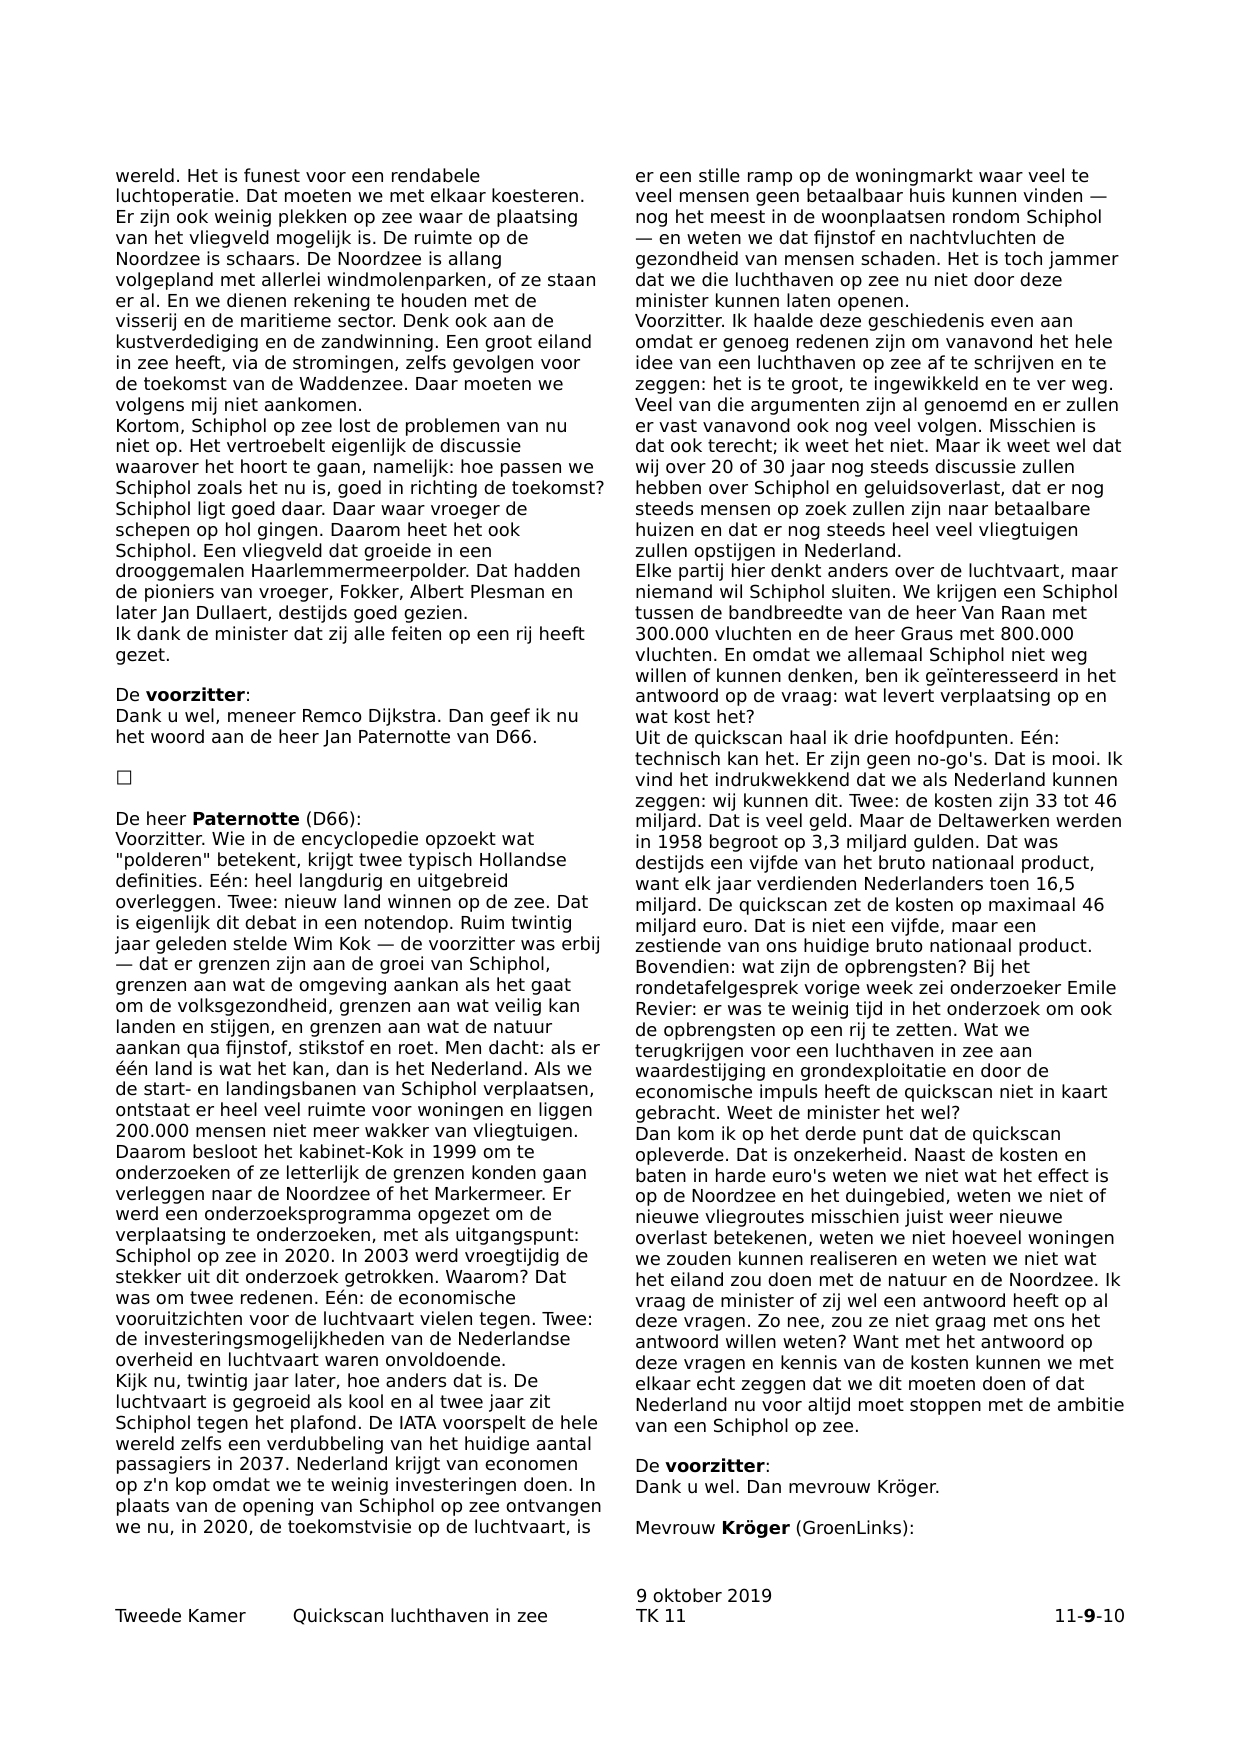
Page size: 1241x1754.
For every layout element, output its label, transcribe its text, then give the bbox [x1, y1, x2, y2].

text Dank u wel. Dan mevrouw Kröger. [635, 1477, 1125, 1498]
text De heer Paternotte (D66): [115, 808, 605, 829]
text De voorzitter: [115, 685, 605, 706]
text De voorzitter: [635, 1456, 1125, 1477]
text Uit de quickscan haal ik drie hoofdpunten. Eén: technisch kan het. Er zijn geen no-go's. Dat is mooi. Ik vind het indrukwekkend dat we als Nederland kunnen zeggen: wij kunnen dit. Twee: de kosten zijn 33 tot 46 miljard. Dat is veel geld. Maar de Deltawerken werden in 1958 begroot op 3,3 miljard gulden. Dat was destijds een vijfde van het bruto nationaal product, want elk jaar verdienden Nederlanders toen 16,5 miljard. De quickscan zet de kosten op maximaal 46 miljard euro. Dat is niet een vijfde, maar een zestiende van ons huidige bruto nationaal product. Bovendien: wat zijn de opbrengsten? Bij het rondetafelgesprek vorige week zei onderzoeker Emile Revier: er was te weinig tijd in het onderzoek om ook de opbrengsten op een rij te zetten. Wat we terugkrijgen voor een luchthaven in zee aan waardestijging en grondexploitatie en door de economische impuls heeft de quickscan niet in kaart gebracht. Weet de minister het wel? [635, 728, 1125, 1124]
text Mevrouw Kröger (GroenLinks): [635, 1518, 1125, 1538]
text wereld. Het is funest voor een rendabele luchtoperatie. Dat moeten we met elkaar koesteren. Er zijn ook weinig plekken op zee waar de plaatsing van het vliegveld mogelijk is. De ruimte op de Noordzee is schaars. De Noordzee is allang volgepland met allerlei windmolenparken, of ze staan er al. En we dienen rekening te houden met de visserij en de maritieme sector. Denk ook aan de kustverdediging en de zandwinning. Een groot eiland in zee heeft, via de stromingen, zelfs gevolgen voor de toekomst van de Waddenzee. Daar moeten we volgens mij niet aankomen. [115, 165, 605, 415]
text Kortom, Schiphol op zee lost de problemen van nu niet op. Het vertroebelt eigenlijk de discussie waarover het hoort te gaan, namelijk: hoe passen we Schiphol zoals het nu is, goed in richting de toekomst? Schiphol ligt goed daar. Daar waar vroeger de schepen op hol gingen. Daarom heet het ook Schiphol. Een vliegveld dat groeide in een drooggemalen Haarlemmermeerpolder. Dat hadden de pioniers van vroeger, Fokker, Albert Plesman en later Jan Dullaert, destijds goed gezien. [115, 415, 605, 624]
text Dank u wel, meneer Remco Dijkstra. Dan geef ik nu het woord aan de heer Jan Paternotte van D66. [115, 706, 605, 748]
text ⬜ [115, 768, 605, 788]
text er een stille ramp op de woningmarkt waar veel te veel mensen geen betaalbaar huis kunnen vinden — nog het meest in de woonplaatsen rondom Schiphol — en weten we dat fijnstof en nachtvluchten de gezondheid van mensen schaden. Het is toch jammer dat we die luchthaven op zee nu niet door deze minister kunnen laten openen. [635, 165, 1125, 311]
text Kijk nu, twintig jaar later, hoe anders dat is. De luchtvaart is gegroeid als kool en al twee jaar zit Schiphol tegen het plafond. De IATA voorspelt de hele wereld zelfs een verdubbeling van het huidige aantal passagiers in 2037. Nederland krijgt van economen op z'n kop omdat we te weinig investeringen doen. In plaats van de opening van Schiphol op zee ontvangen we nu, in 2020, de toekomstvisie op de luchtvaart, is [115, 1371, 605, 1537]
text Voorzitter. Wie in de encyclopedie opzoekt wat "polderen" betekent, krijgt twee typisch Hollandse definities. Eén: heel langdurig en uitgebreid overleggen. Twee: nieuw land winnen op de zee. Dat is eigenlijk dit debat in een notendop. Ruim twintig jaar geleden stelde Wim Kok — de voorzitter was erbij — dat er grenzen zijn aan de groei van Schiphol, grenzen aan wat de omgeving aankan als het gaat om de volksgezondheid, grenzen aan wat veilig kan landen en stijgen, en grenzen aan wat de natuur aankan qua fijnstof, stikstof en roet. Men dacht: als er één land is wat het kan, dan is het Nederland. Als we de start- en landingsbanen van Schiphol verplaatsen, ontstaat er heel veel ruimte voor woningen en liggen 200.000 mensen niet meer wakker van vliegtuigen. Daarom besloot het kabinet-Kok in 1999 om te onderzoeken of ze letterlijk de grenzen konden gaan verleggen naar de Noordzee of het Markermeer. Er werd een onderzoeksprogramma opgezet om de verplaatsing te onderzoeken, met als uitgangspunt: Schiphol op zee in 2020. In 2003 werd vroegtijdig de stekker uit dit onderzoek getrokken. Waarom? Dat was om twee redenen. Eén: de economische vooruitzichten voor de luchtvaart vielen tegen. Twee: de investeringsmogelijkheden van de Nederlandse overheid en luchtvaart waren onvoldoende. [115, 829, 605, 1371]
text Ik dank de minister dat zij alle feiten op een rij heeft gezet. [115, 624, 605, 665]
text Dan kom ik op het derde punt dat de quickscan opleverde. Dat is onzekerheid. Naast de kosten en baten in harde euro's weten we niet wat het effect is op de Noordzee en het duingebied, weten we niet of nieuwe vliegroutes misschien juist weer nieuwe overlast betekenen, weten we niet hoeveel woningen we zouden kunnen realiseren en weten we niet wat het eiland zou doen met de natuur en de Noordzee. Ik vraag de minister of zij wel een antwoord heeft op al deze vragen. Zo nee, zou ze niet graag met ons het antwoord willen weten? Want met het antwoord op deze vragen en kennis van de kosten kunnen we met elkaar echt zeggen dat we dit moeten doen of dat Nederland nu voor altijd moet stoppen met de ambitie van een Schiphol op zee. [635, 1124, 1125, 1436]
text Elke partij hier denkt anders over de luchtvaart, maar niemand wil Schiphol sluiten. We krijgen een Schiphol tussen de bandbreedte van de heer Van Raan met 300.000 vluchten en de heer Graus met 800.000 vluchten. En omdat we allemaal Schiphol niet weg willen of kunnen denken, ben ik geïnteresseerd in het antwoord op de vraag: wat levert verplaatsing op en wat kost het? [635, 561, 1125, 728]
text Voorzitter. Ik haalde deze geschiedenis even aan omdat er genoeg redenen zijn om vanavond het hele idee van een luchthaven op zee af te schrijven en te zeggen: het is te groot, te ingewikkeld en te ver weg. Veel van die argumenten zijn al genoemd en er zullen er vast vanavond ook nog veel volgen. Misschien is dat ook terecht; ik weet het niet. Maar ik weet wel dat wij over 20 of 30 jaar nog steeds discussie zullen hebben over Schiphol en geluidsoverlast, dat er nog steeds mensen op zoek zullen zijn naar betaalbare huizen en dat er nog steeds heel veel vliegtuigen zullen opstijgen in Nederland. [635, 311, 1125, 561]
